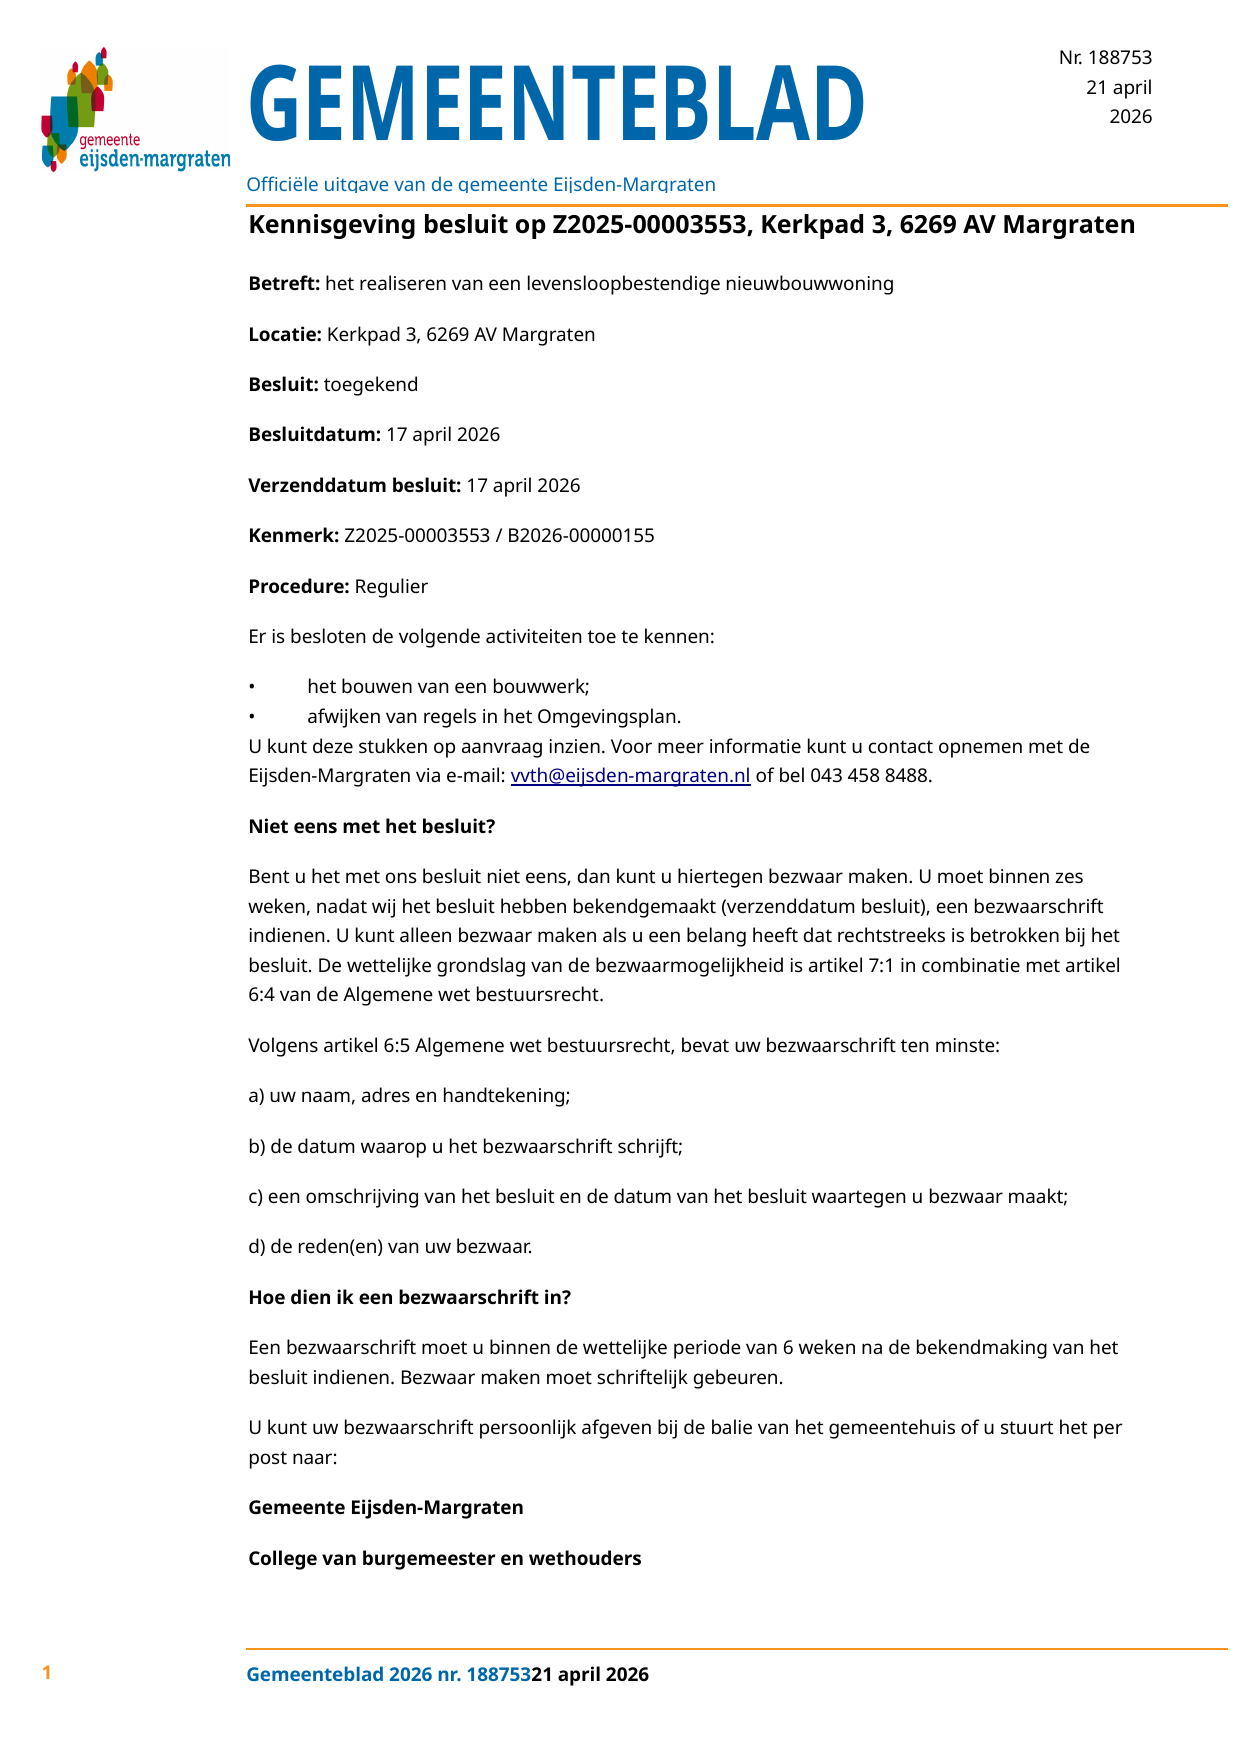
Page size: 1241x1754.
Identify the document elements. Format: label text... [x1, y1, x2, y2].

text Besluit: toegekend [248, 371, 1152, 397]
text Kennisgeving besluit op Z2025-00003553, Kerkpad 3, 6269 AV Margraten [248, 207, 1152, 241]
text College van burgemeester en wethouders [248, 1545, 1152, 1571]
text U kunt uw bezwaarschrift persoonlijk afgeven bij de balie van het gemeentehuis of u stuurt het per post naar: [248, 1414, 1152, 1470]
text Kenmerk: Z2025-00003553 / B2026-00000155 [248, 522, 1152, 548]
text U kunt deze stukken op aanvraag inzien. Voor meer informatie kunt u contact opnemen met de Eijsden-Margraten via e-mail: vvth@eijsden-margraten.nl of bel 043 458 8488. [248, 733, 1152, 788]
text Verzenddatum besluit: 17 april 2026 [248, 472, 1152, 498]
text Besluitdatum: 17 april 2026 [248, 422, 1152, 447]
text d) de reden(en) van uw bezwaar. [248, 1234, 1152, 1259]
list afwijken van regels in het Omgevingsplan. [248, 703, 1152, 729]
text Hoe dien ik een bezwaarschrift in? [248, 1284, 1152, 1310]
text a) uw naam, adres en handtekening; [248, 1082, 1152, 1108]
text Er is besloten de volgende activiteiten toe te kennen: [248, 623, 1152, 649]
text Betreft: het realiseren van een levensloopbestendige nieuwbouwwoning [248, 270, 1152, 296]
text Bent u het met ons besluit niet eens, dan kunt u hiertegen bezwaar maken. U moet binnen zes weken, nadat wij het besluit hebben bekendgemaakt (verzenddatum besluit), een bezwaarschrift indienen. U kunt alleen bezwaar maken als u een belang heeft dat rechtstreeks is betrokken bij het besluit. De wettelijke grondslag van de bezwaarmogelijkheid is artikel 7:1 in combinatie met artikel 6:4 van de Algemene wet bestuursrecht. [248, 863, 1152, 1007]
text Gemeente Eijsden-Margraten [248, 1494, 1152, 1520]
text c) een omschrijving van het besluit en de datum van het besluit waartegen u bezwaar maakt; [248, 1183, 1152, 1209]
text Procedure: Regulier [248, 573, 1152, 598]
text Volgens artikel 6:5 Algemene wet bestuursrecht, bevat uw bezwaarschrift ten minste: [248, 1032, 1152, 1058]
text Een bezwaarschrift moet u binnen de wettelijke periode van 6 weken na de bekendmaking van het besluit indienen. Bezwaar maken moet schriftelijk gebeuren. [248, 1334, 1152, 1390]
text b) de datum waarop u het bezwaarschrift schrijft; [248, 1133, 1152, 1158]
text Locatie: Kerkpad 3, 6269 AV Margraten [248, 321, 1152, 346]
text Niet eens met het besluit? [248, 813, 1152, 838]
list het bouwen van een bouwwerk; [248, 674, 1152, 699]
picture [41, 47, 231, 172]
